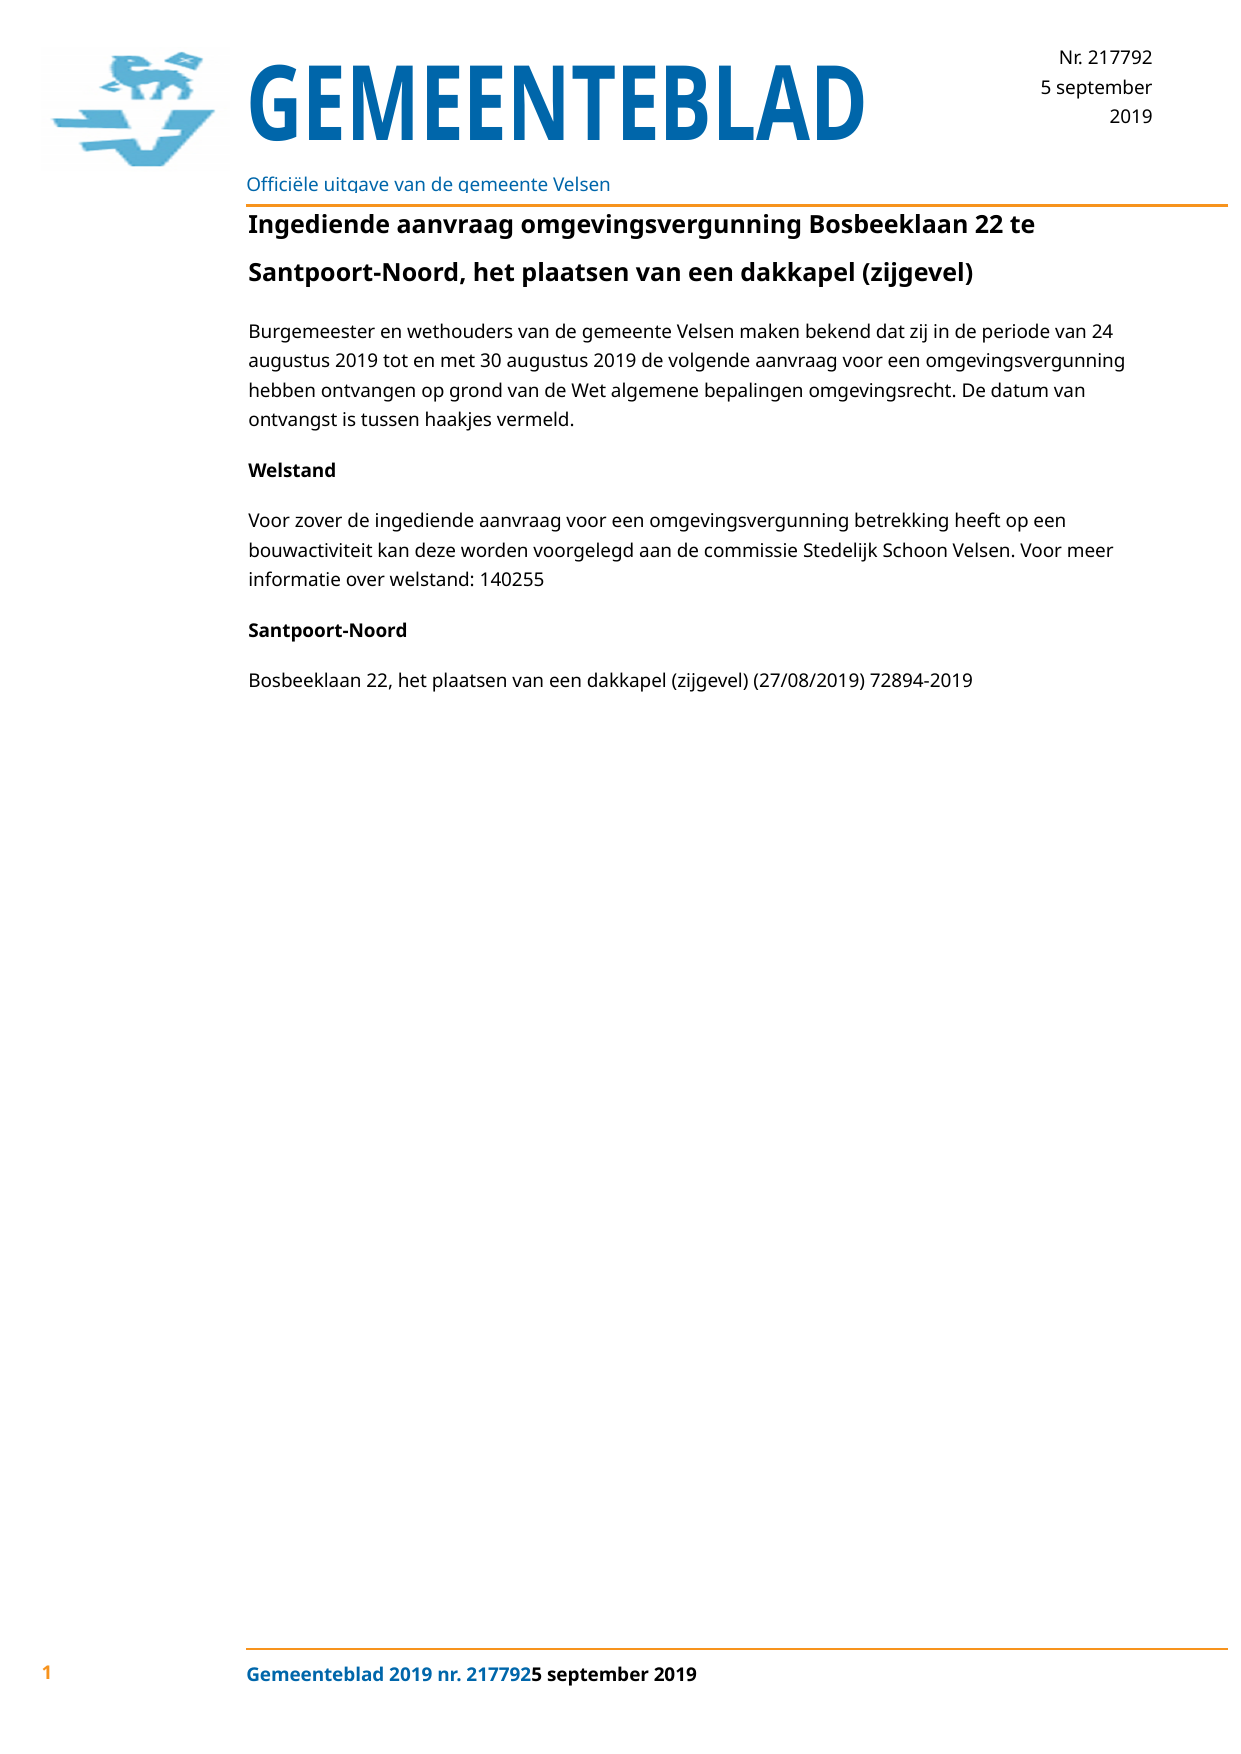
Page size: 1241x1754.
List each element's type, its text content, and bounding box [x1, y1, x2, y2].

text Bosbeeklaan 22, het plaatsen van een dakkapel (zijgevel) (27/08/2019) 72894-2019 [248, 667, 1152, 693]
text Ingediende aanvraag omgevingsvergunning Bosbeeklaan 22 te Santpoort-Noord, het plaatsen van een dakkapel (zijgevel) [248, 207, 1152, 288]
text Voor zover de ingediende aanvraag voor een omgevingsvergunning betrekking heeft op een bouwactiviteit kan deze worden voorgelegd aan de commissie Stedelijk Schoon Velsen. Voor meer informatie over welstand: 140255 [248, 507, 1152, 592]
text Santpoort-Noord [248, 617, 1152, 643]
text Burgemeester en wethouders van de gemeente Velsen maken bekend dat zij in de periode van 24 augustus 2019 tot en met 30 augustus 2019 de volgende aanvraag voor een omgevingsvergunning hebben ontvangen op grond van de Wet algemene bepalingen omgevingsrecht. De datum van ontvangst is tussen haakjes vermeld. [248, 318, 1152, 432]
text Welstand [248, 457, 1152, 483]
picture [41, 47, 231, 172]
